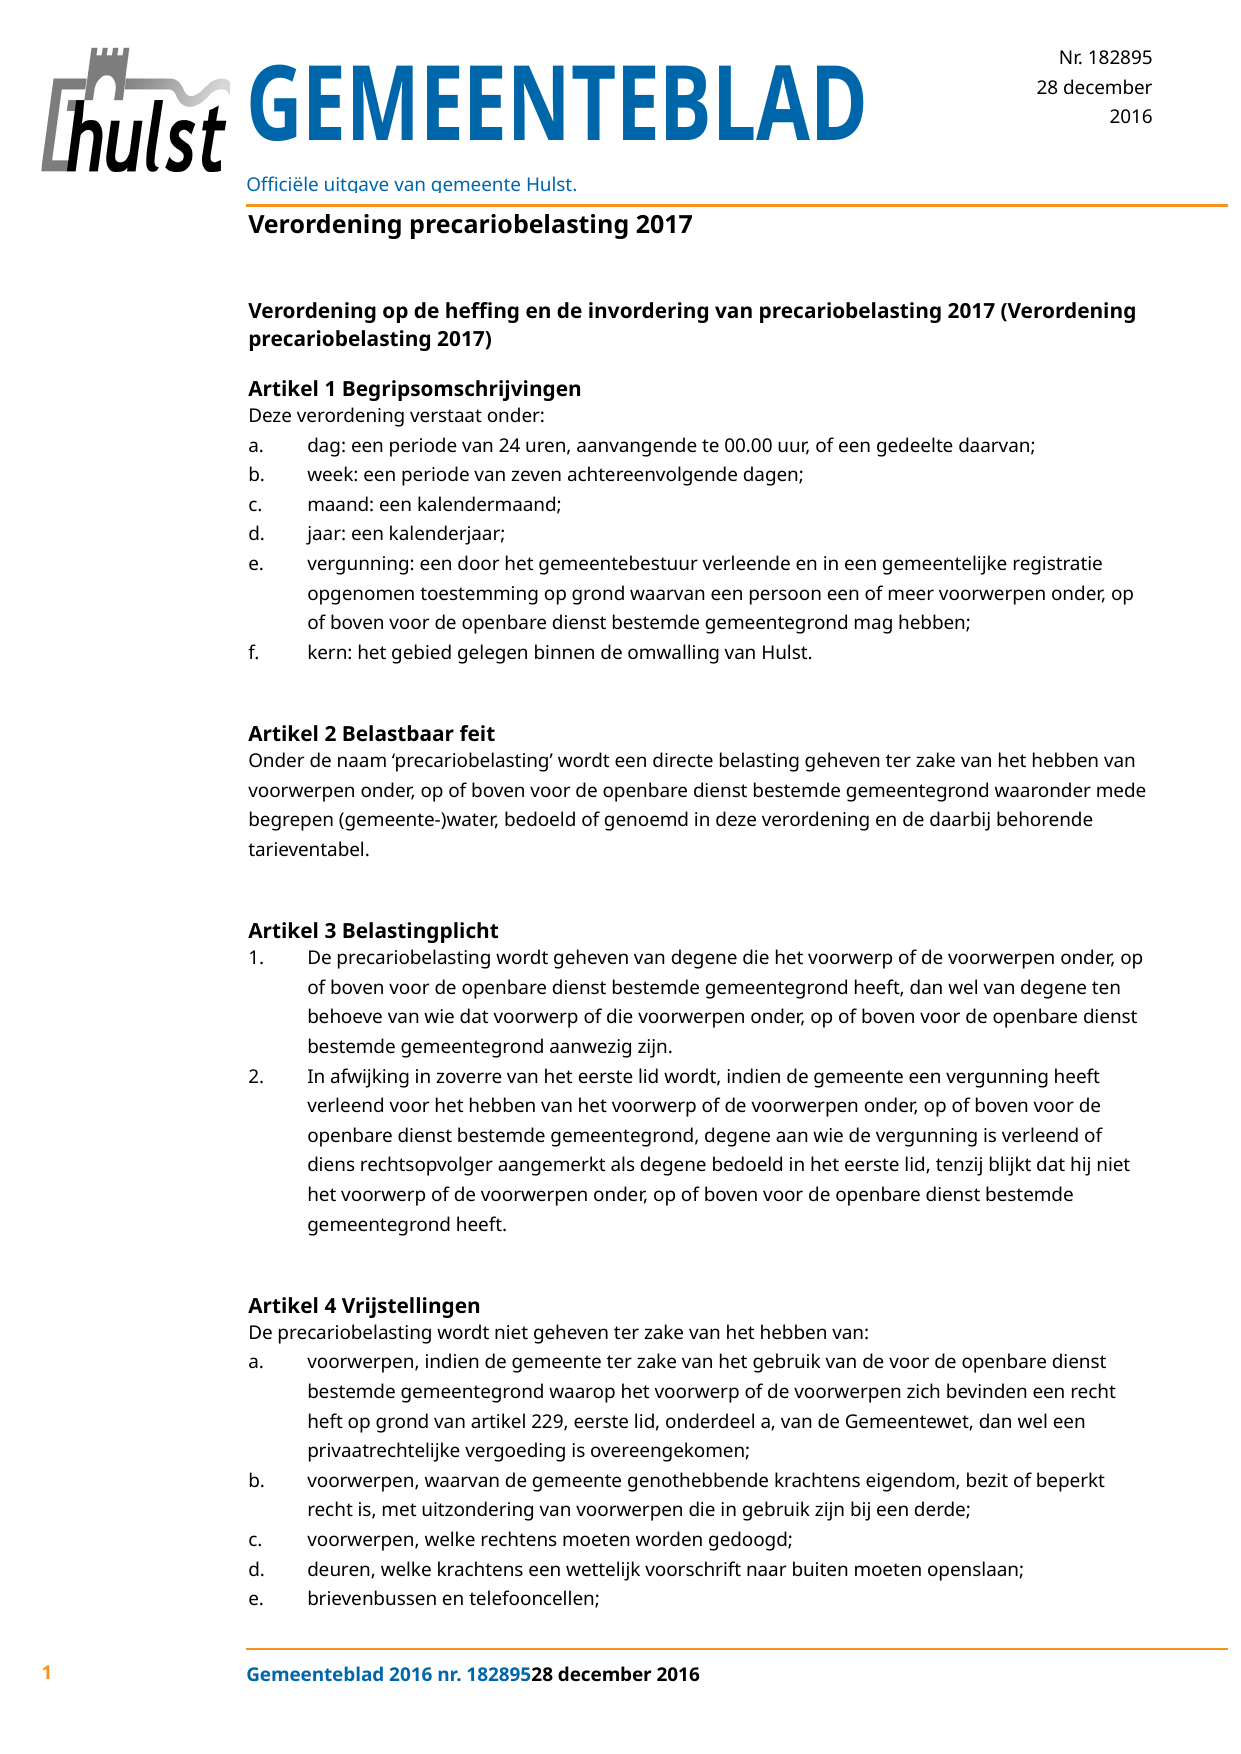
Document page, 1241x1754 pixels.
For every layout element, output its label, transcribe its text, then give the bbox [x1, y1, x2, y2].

list voorwerpen, welke rechtens moeten worden gedoogd; [248, 1526, 1152, 1552]
text De precariobelasting wordt niet geheven ter zake van het hebben van: [248, 1319, 1152, 1345]
picture [41, 47, 231, 172]
text Verordening op de heffing en de invordering van precariobelasting 2017 (Verordening precariobelasting 2017) [248, 296, 1152, 353]
list week: een periode van zeven achtereenvolgende dagen; [248, 461, 1152, 487]
text Artikel 2 Belastbaar feit [248, 719, 1152, 747]
list vergunning: een door het gemeentebestuur verleende en in een gemeentelijke registratie opgenomen toestemming op grond waarvan een persoon een of meer voorwerpen onder, op of boven voor de openbare dienst bestemde gemeentegrond mag hebben; [248, 550, 1152, 635]
list voorwerpen, indien de gemeente ter zake van het gebruik van de voor de openbare dienst bestemde gemeentegrond waarop het voorwerp of de voorwerpen zich bevinden een recht heft op grond van artikel 229, eerste lid, onderdeel a, van de Gemeentewet, dan wel een privaatrechtelijke vergoeding is overeengekomen; [248, 1349, 1152, 1463]
list De precariobelasting wordt geheven van degene die het voorwerp of de voorwerpen onder, op of boven voor de openbare dienst bestemde gemeentegrond heeft, dan wel van degene ten behoeve van wie dat voorwerp of die voorwerpen onder, op of boven voor de openbare dienst bestemde gemeentegrond aanwezig zijn. [248, 944, 1152, 1059]
list voorwerpen, waarvan de gemeente genothebbende krachtens eigendom, bezit of beperkt recht is, met uitzondering van voorwerpen die in gebruik zijn bij een derde; [248, 1467, 1152, 1522]
list deuren, welke krachtens een wettelijk voorschrift naar buiten moeten openslaan; [248, 1556, 1152, 1582]
text Deze verordening verstaat onder: [248, 402, 1152, 428]
list maand: een kalendermaand; [248, 491, 1152, 517]
list dag: een periode van 24 uren, aanvangende te 00.00 uur, of een gedeelte daarvan; [248, 432, 1152, 457]
text Artikel 1 Begripsomschrijvingen [248, 374, 1152, 402]
list In afwijking in zoverre van het eerste lid wordt, indien de gemeente een vergunning heeft verleend voor het hebben van het voorwerp of de voorwerpen onder, op of boven voor de openbare dienst bestemde gemeentegrond, degene aan wie de vergunning is verleend of diens rechtsopvolger aangemerkt als degene bedoeld in het eerste lid, tenzij blijkt dat hij niet het voorwerp of de voorwerpen onder, op of boven voor de openbare dienst bestemde gemeentegrond heeft. [248, 1063, 1152, 1236]
text Artikel 4 Vrijstellingen [248, 1291, 1152, 1319]
list jaar: een kalenderjaar; [248, 521, 1152, 546]
text Artikel 3 Belastingplicht [248, 916, 1152, 944]
list brievenbussen en telefooncellen; [248, 1585, 1152, 1611]
text Onder de naam ‘precariobelasting’ wordt een directe belasting geheven ter zake van het hebben van voorwerpen onder, op of boven voor de openbare dienst bestemde gemeentegrond waaronder mede begrepen (gemeente-)water, bedoeld of genoemd in deze verordening en de daarbij behorende tarieventabel. [248, 747, 1152, 862]
list kern: het gebied gelegen binnen de omwalling van Hulst. [248, 639, 1152, 664]
text Verordening precariobelasting 2017 [248, 207, 1152, 241]
